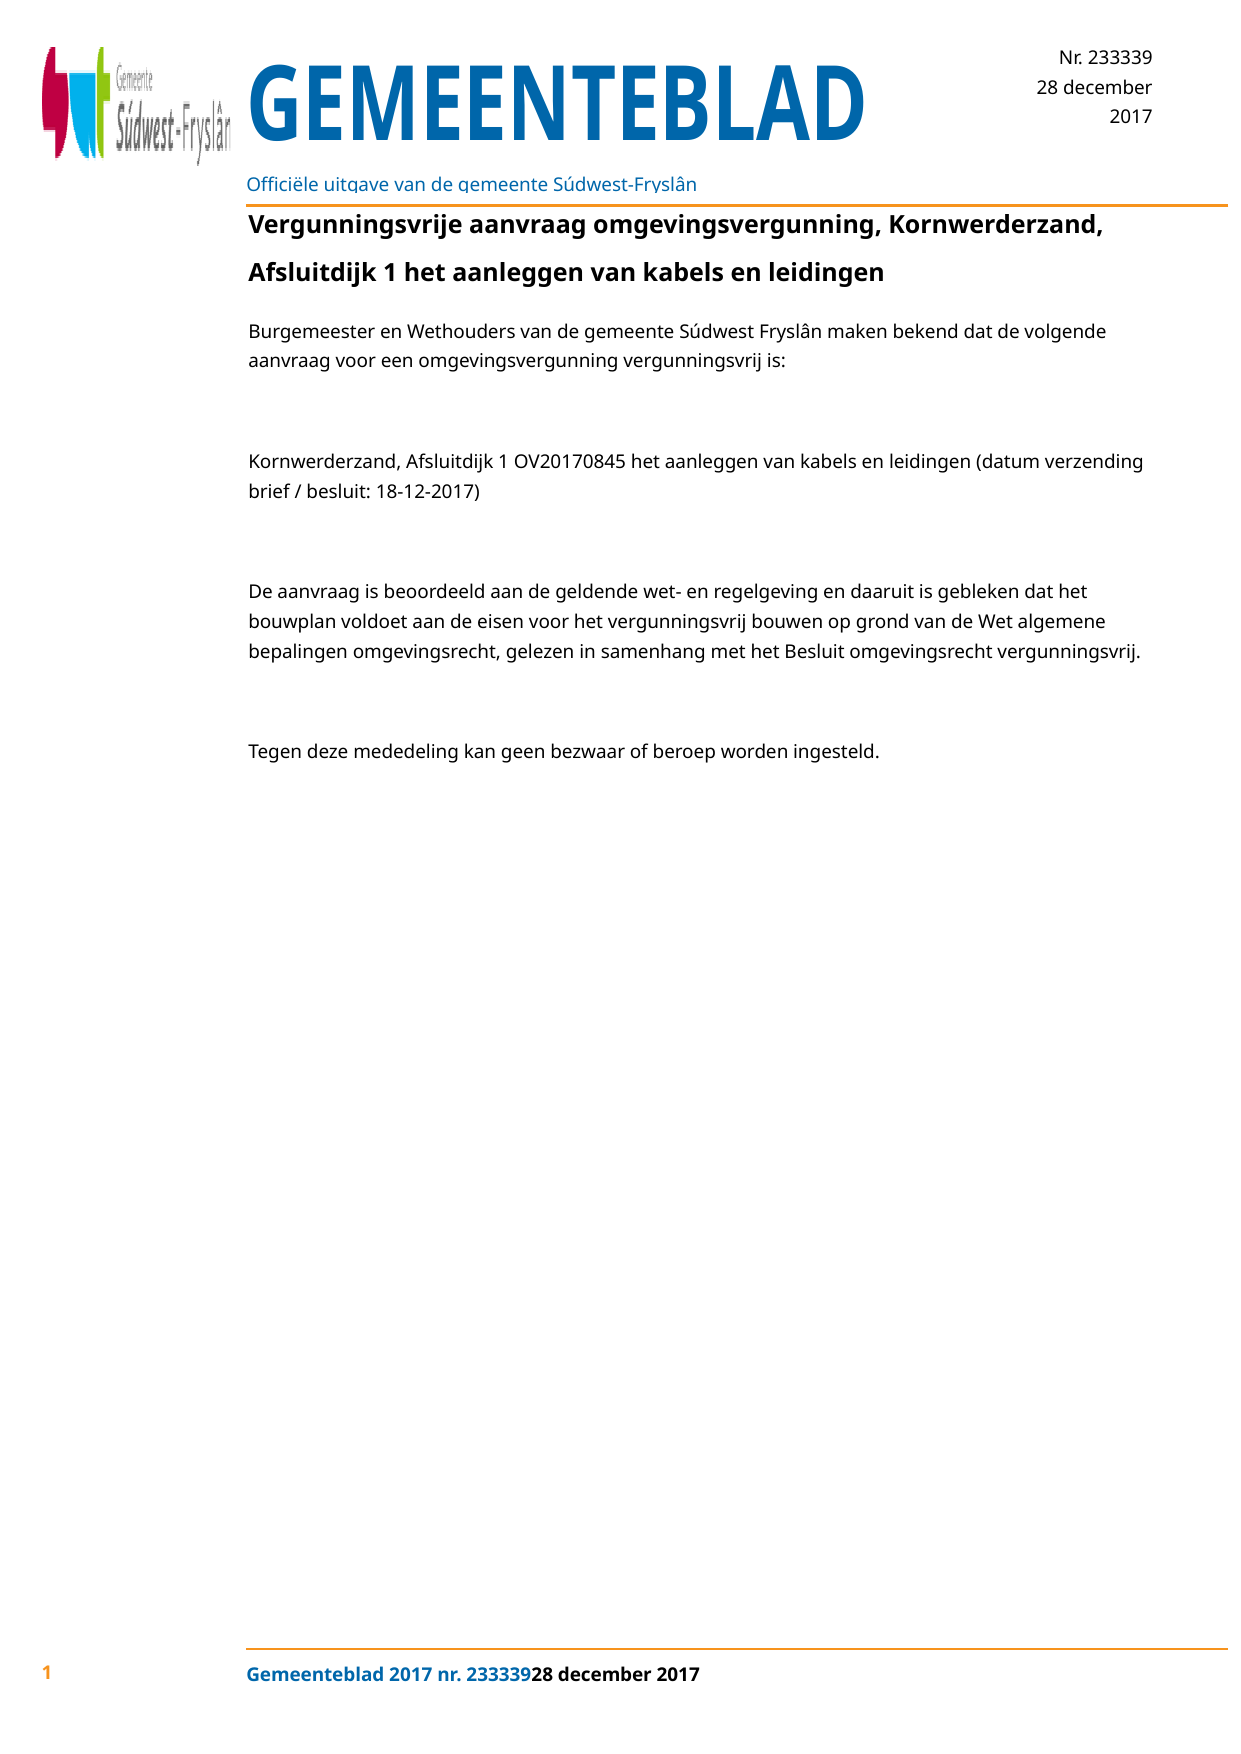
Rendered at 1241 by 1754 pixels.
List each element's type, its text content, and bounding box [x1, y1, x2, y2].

picture [41, 47, 231, 172]
text Burgemeester en Wethouders van de gemeente Súdwest Fryslân maken bekend dat de volgende aanvraag voor een omgevingsvergunning vergunningsvrij is: [248, 318, 1152, 373]
text Tegen deze mededeling kan geen bezwaar of beroep worden ingesteld. [248, 739, 1152, 764]
text De aanvraag is beoordeeld aan de geldende wet- en regelgeving en daaruit is gebleken dat het bouwplan voldoet aan de eisen voor het vergunningsvrij bouwen op grond van de Wet algemene bepalingen omgevingsrecht, gelezen in samenhang met het Besluit omgevingsrecht vergunningsvrij. [248, 579, 1152, 664]
text Kornwerderzand, Afsluitdijk 1 OV20170845 het aanleggen van kabels en leidingen (datum verzending brief / besluit: 18-12-2017) [248, 448, 1152, 504]
text Vergunningsvrije aanvraag omgevingsvergunning, Kornwerderzand, Afsluitdijk 1 het aanleggen van kabels en leidingen [248, 207, 1152, 288]
